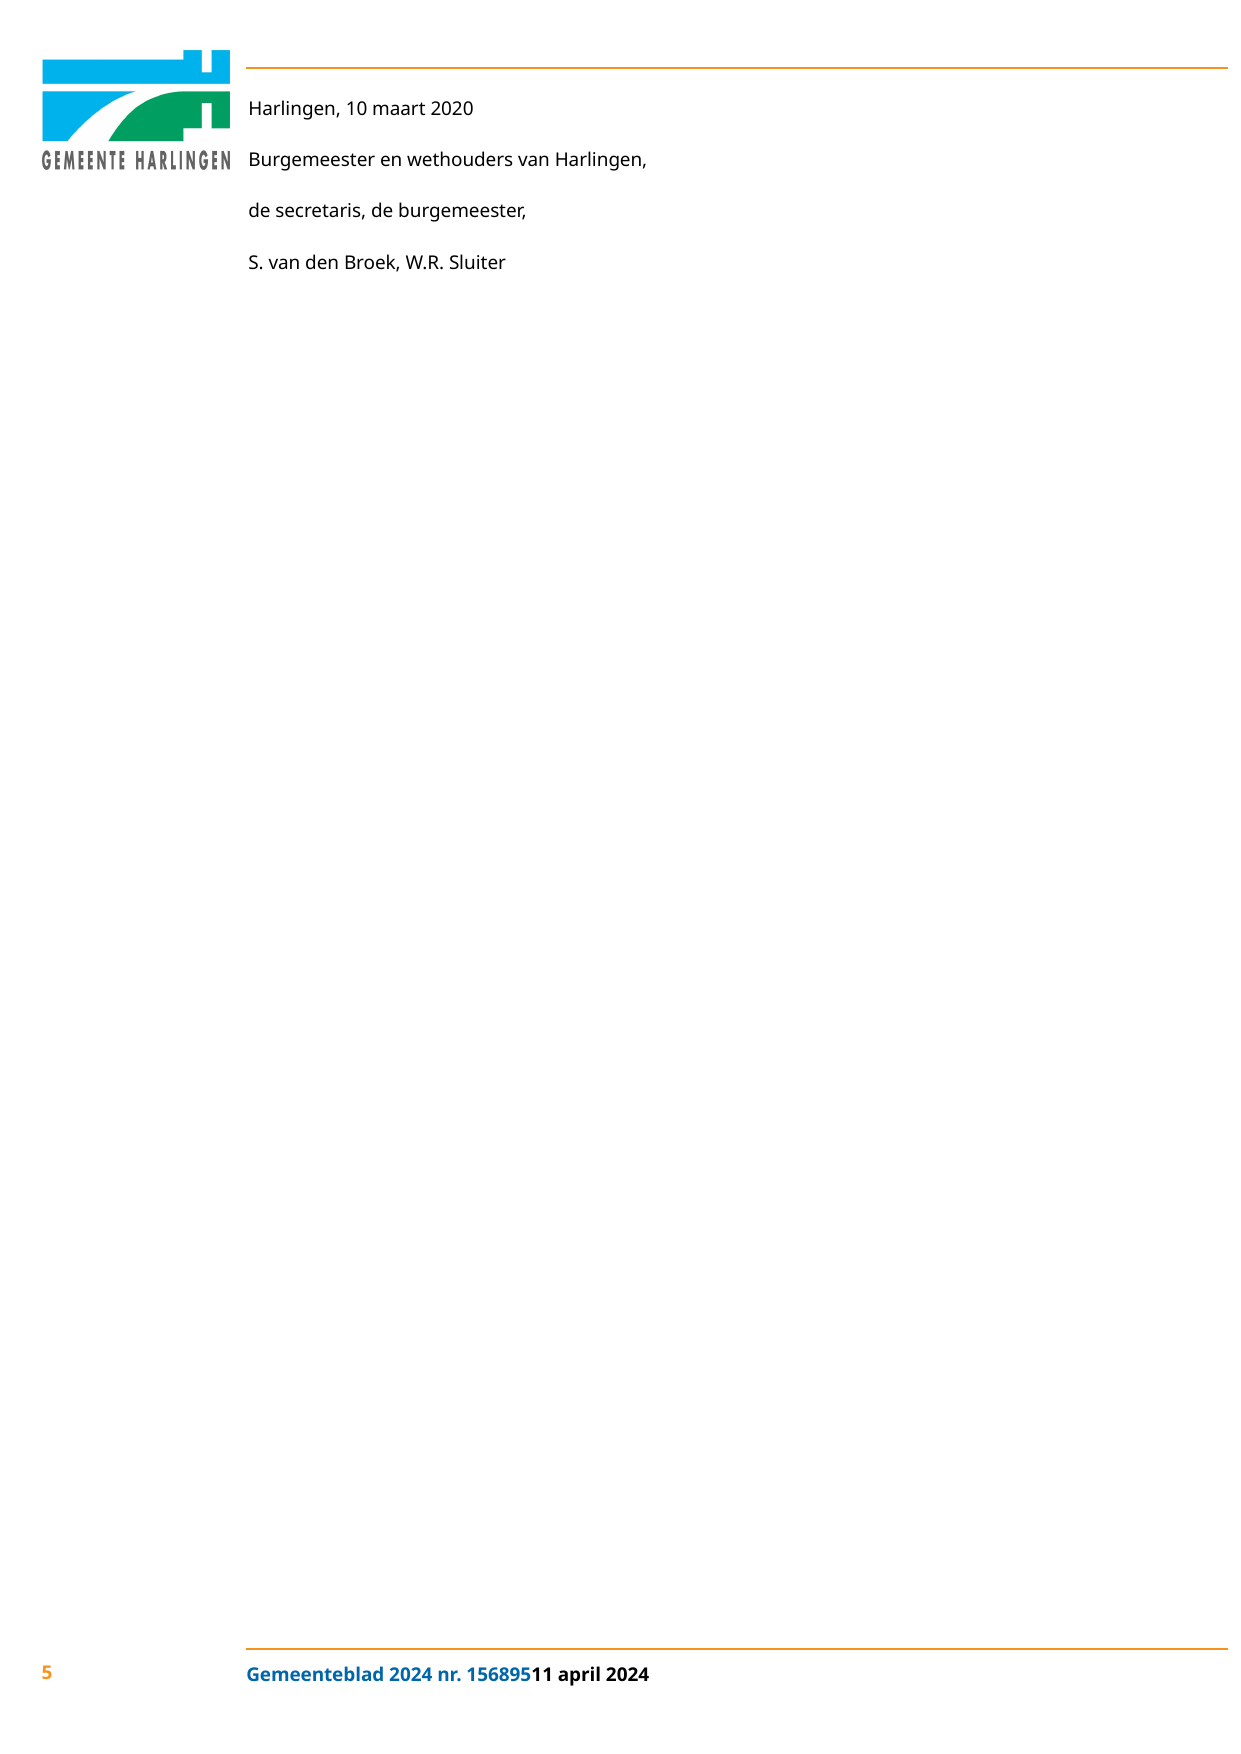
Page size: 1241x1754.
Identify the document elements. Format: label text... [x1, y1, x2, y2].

text Harlingen, 10 maart 2020 [248, 95, 1152, 121]
text S. van den Broek, W.R. Sluiter [248, 249, 1152, 275]
text Burgemeester en wethouders van Harlingen, [248, 146, 1152, 172]
text de secretaris, de burgemeester, [248, 198, 1152, 223]
picture [41, 47, 231, 172]
